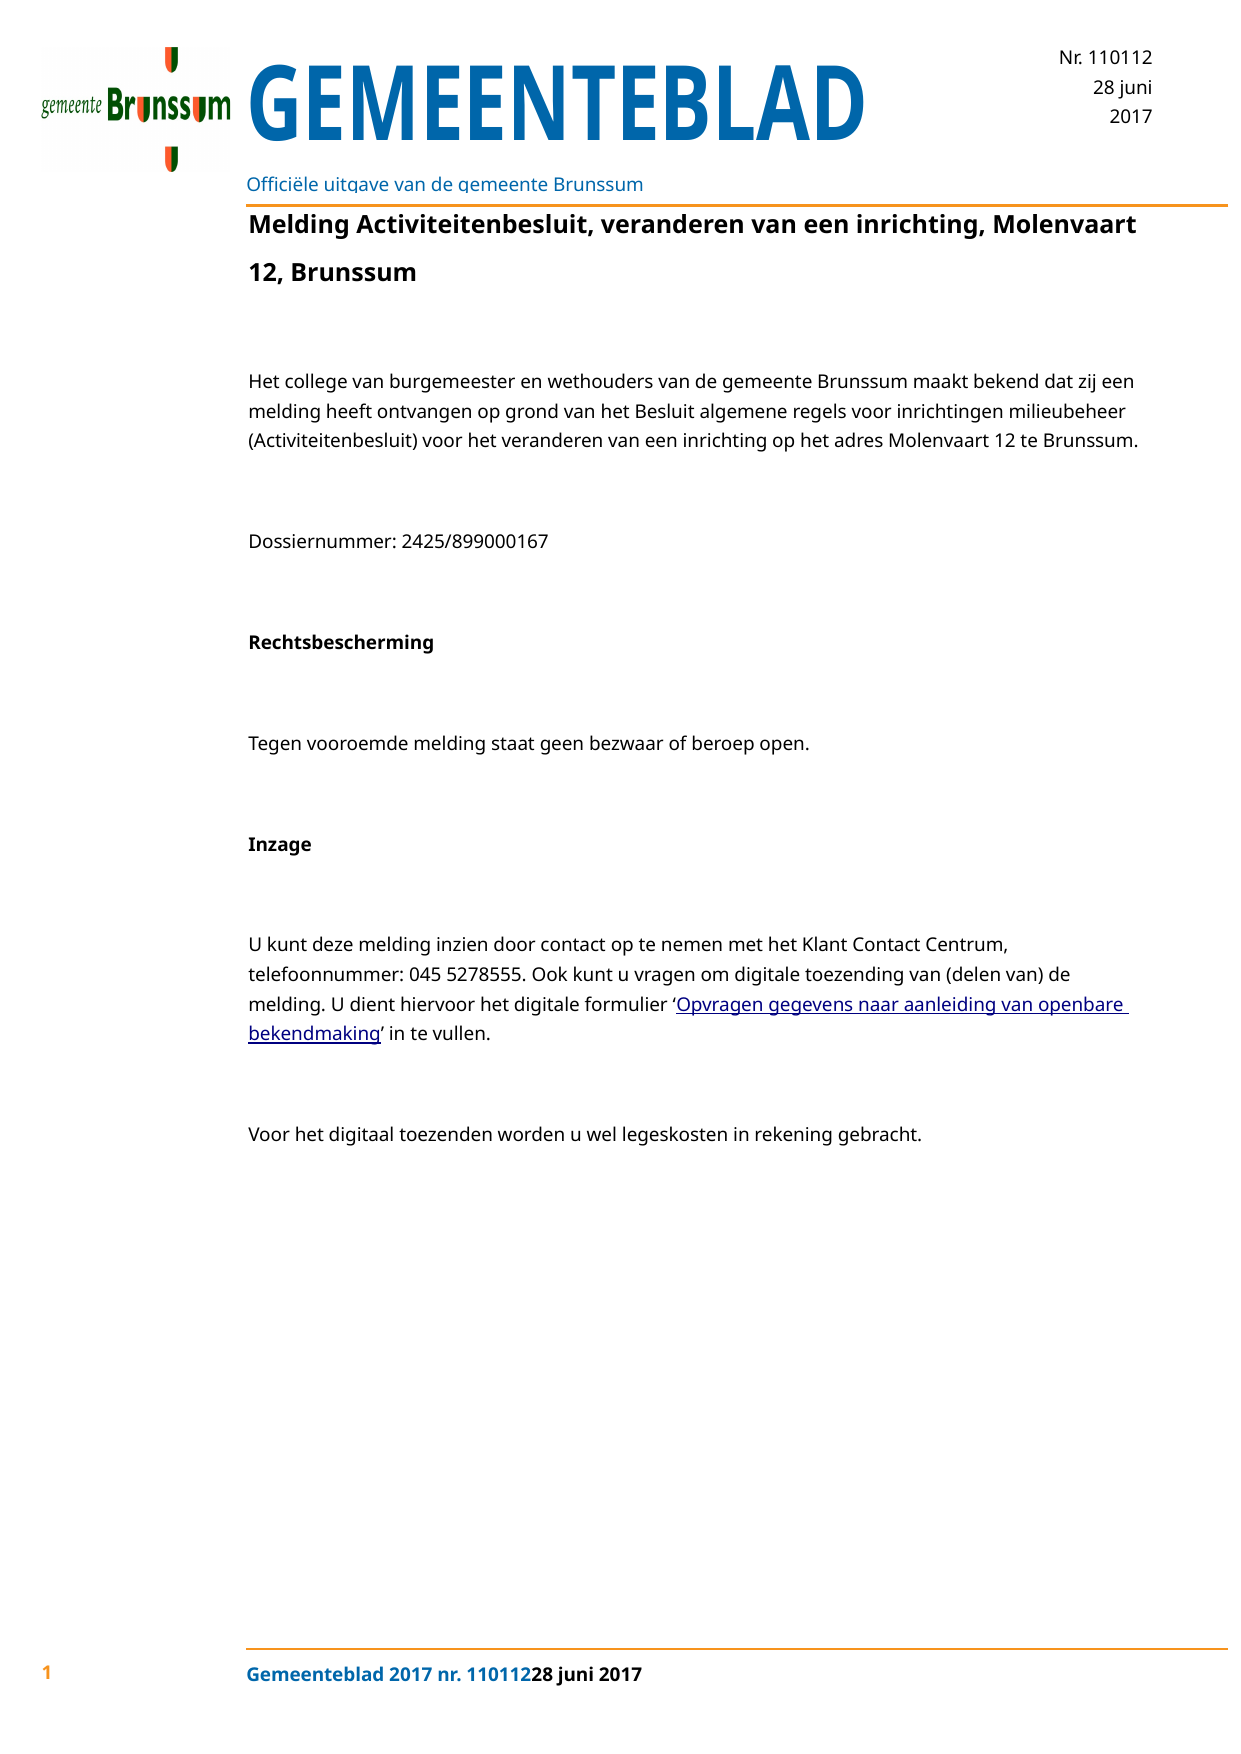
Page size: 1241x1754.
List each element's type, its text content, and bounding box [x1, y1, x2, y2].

text Het college van burgemeester en wethouders van de gemeente Brunssum maakt bekend dat zij een melding heeft ontvangen op grond van het Besluit algemene regels voor inrichtingen milieubeheer (Activiteitenbesluit) voor het veranderen van een inrichting op het adres Molenvaart 12 te Brunssum. [248, 368, 1152, 453]
text Voor het digitaal toezenden worden u wel legeskosten in rekening gebracht. [248, 1121, 1152, 1147]
text Dossiernummer: 2425/899000167 [248, 528, 1152, 554]
text U kunt deze melding inzien door contact op te nemen met het Klant Contact Centrum, telefoonnummer: 045 5278555. Ook kunt u vragen om digitale toezending van (delen van) de melding. U dient hiervoor het digitale formulier ‘Opvragen gegevens naar aanleiding van openbare bekendmaking’ in te vullen. [248, 932, 1152, 1046]
picture [41, 47, 231, 172]
text Rechtsbescherming [248, 629, 1152, 655]
text Tegen vooroemde melding staat geen bezwaar of beroep open. [248, 730, 1152, 756]
text Melding Activiteitenbesluit, veranderen van een inrichting, Molenvaart 12, Brunssum [248, 207, 1152, 288]
text Inzage [248, 831, 1152, 857]
